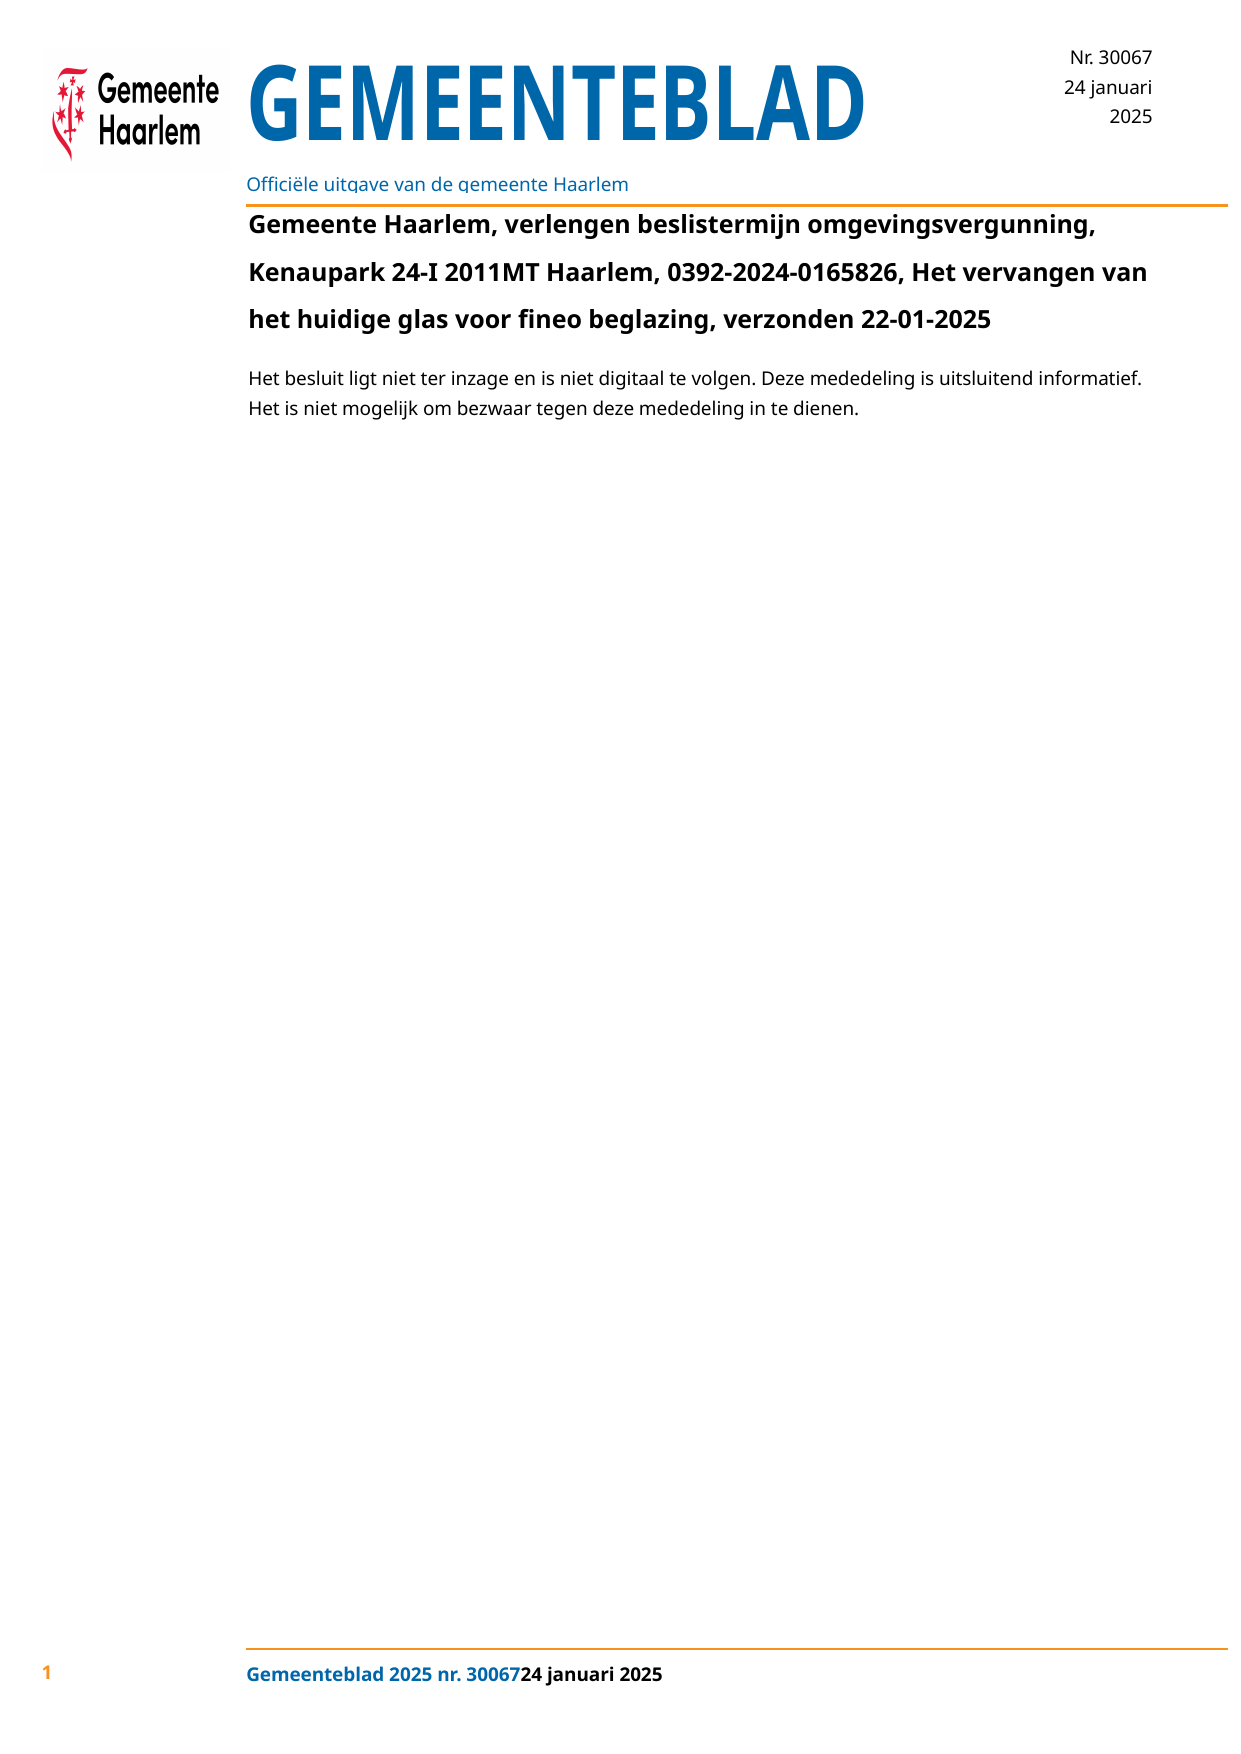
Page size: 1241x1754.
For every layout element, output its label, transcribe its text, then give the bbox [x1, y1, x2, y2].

picture [41, 47, 231, 172]
text Het besluit ligt niet ter inzage en is niet digitaal te volgen. Deze mededeling is uitsluitend informatief. Het is niet mogelijk om bezwaar tegen deze mededeling in te dienen. [248, 366, 1152, 421]
text Gemeente Haarlem, verlengen beslistermijn omgevingsvergunning, Kenaupark 24-I 2011MT Haarlem, 0392-2024-0165826, Het vervangen van het huidige glas voor fineo beglazing, verzonden 22-01-2025 [248, 207, 1152, 336]
